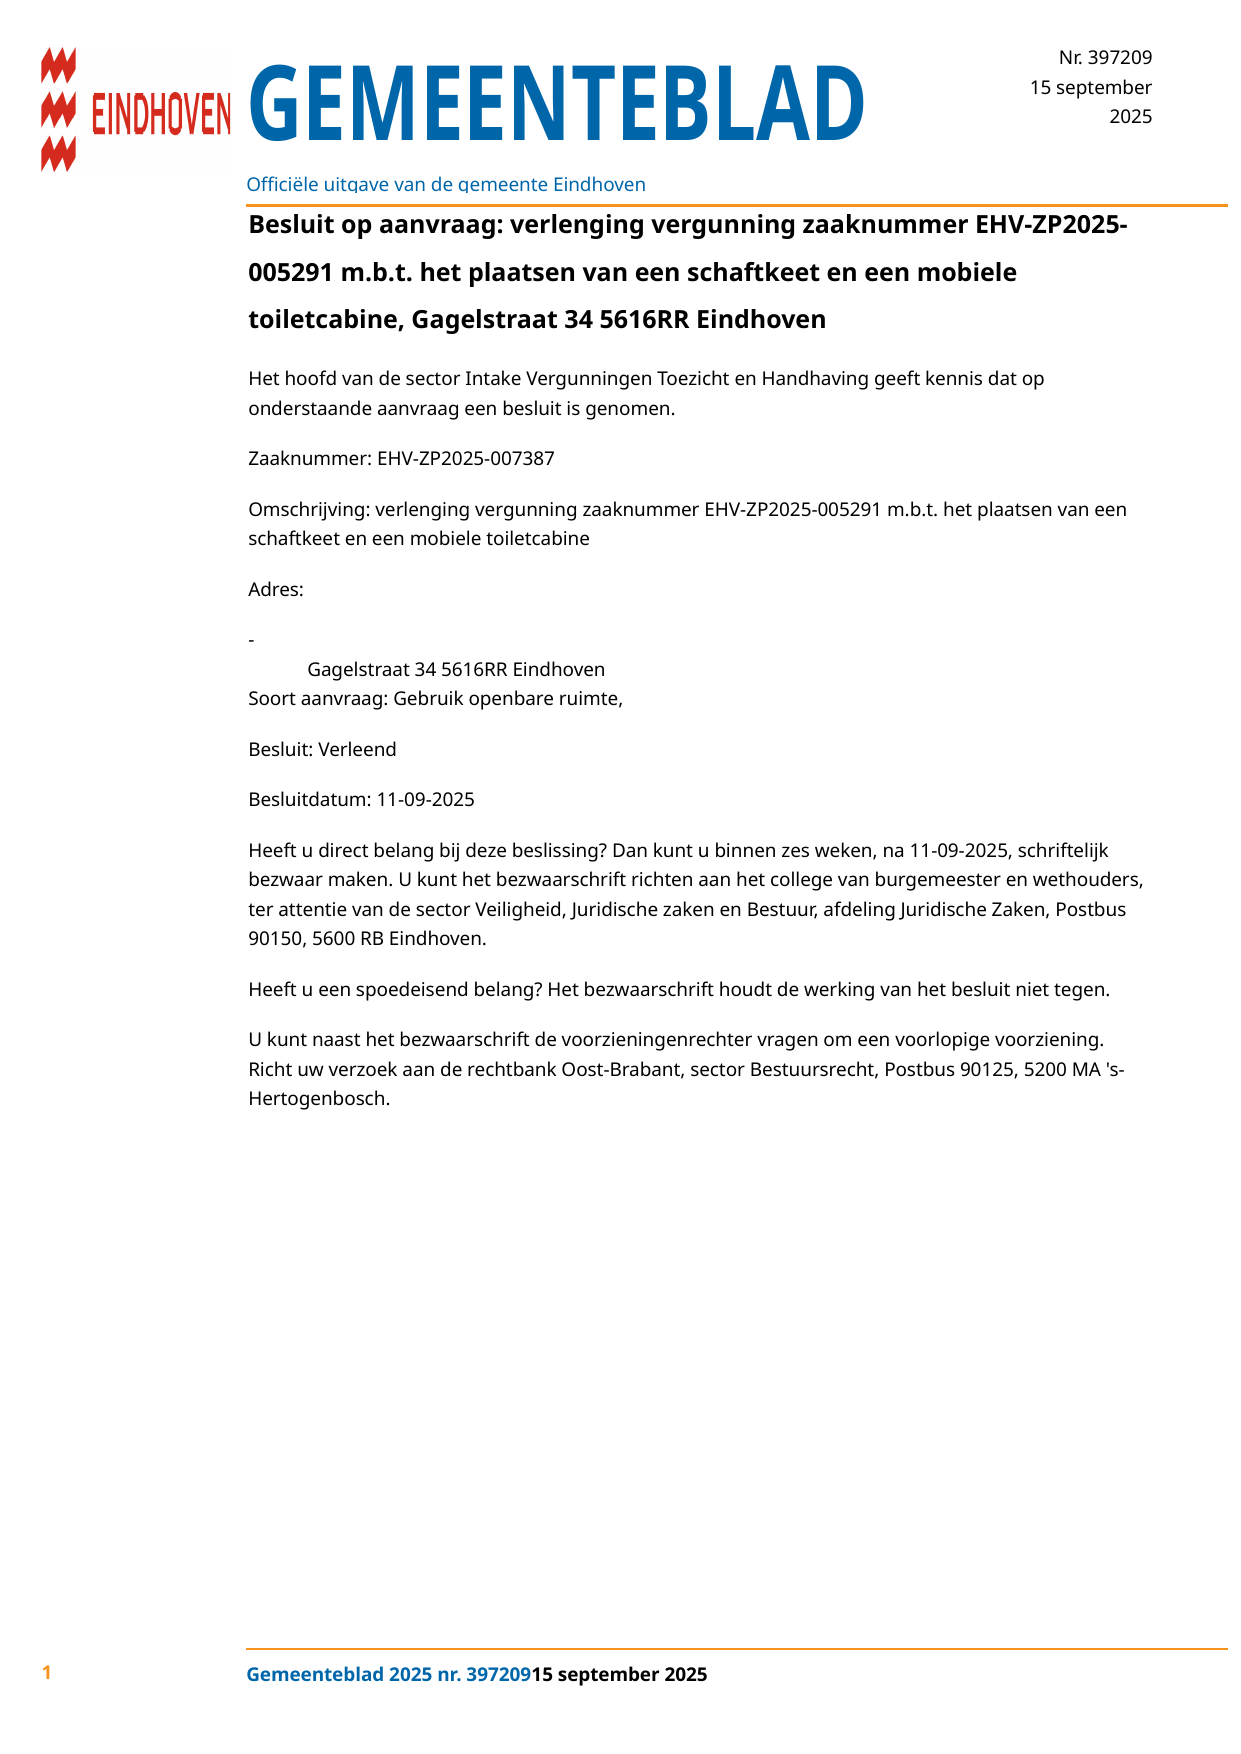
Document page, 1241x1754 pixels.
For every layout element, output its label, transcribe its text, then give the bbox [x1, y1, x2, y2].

list Gagelstraat 34 5616RR Eindhoven [248, 656, 1152, 682]
text Heeft u direct belang bij deze beslissing? Dan kunt u binnen zes weken, na 11-09-2025, schriftelijk bezwaar maken. U kunt het bezwaarschrift richten aan het college van burgemeester en wethouders, ter attentie van de sector Veiligheid, Juridische zaken en Bestuur, afdeling Juridische Zaken, Postbus 90150, 5600 RB Eindhoven. [248, 837, 1152, 951]
picture [41, 47, 231, 172]
text Besluit op aanvraag: verlenging vergunning zaaknummer EHV-ZP2025-005291 m.b.t. het plaatsen van een schaftkeet en een mobiele toiletcabine, Gagelstraat 34 5616RR Eindhoven [248, 207, 1152, 336]
text Heeft u een spoedeisend belang? Het bezwaarschrift houdt de werking van het besluit niet tegen. [248, 976, 1152, 1002]
text Besluit: Verleend [248, 736, 1152, 762]
text Het hoofd van de sector Intake Vergunningen Toezicht en Handhaving geeft kennis dat op onderstaande aanvraag een besluit is genomen. [248, 366, 1152, 421]
text Zaaknummer: EHV-ZP2025-007387 [248, 446, 1152, 471]
text Adres: [248, 576, 1152, 602]
text Besluitdatum: 11-09-2025 [248, 786, 1152, 812]
text U kunt naast het bezwaarschrift de voorzieningenrechter vragen om een voorlopige voorziening. Richt uw verzoek aan de rechtbank Oost-Brabant, sector Bestuursrecht, Postbus 90125, 5200 MA 's-Hertogenbosch. [248, 1026, 1152, 1111]
text Soort aanvraag: Gebruik openbare ruimte, [248, 686, 1152, 711]
text Omschrijving: verlenging vergunning zaaknummer EHV-ZP2025-005291 m.b.t. het plaatsen van een schaftkeet en een mobiele toiletcabine [248, 496, 1152, 551]
